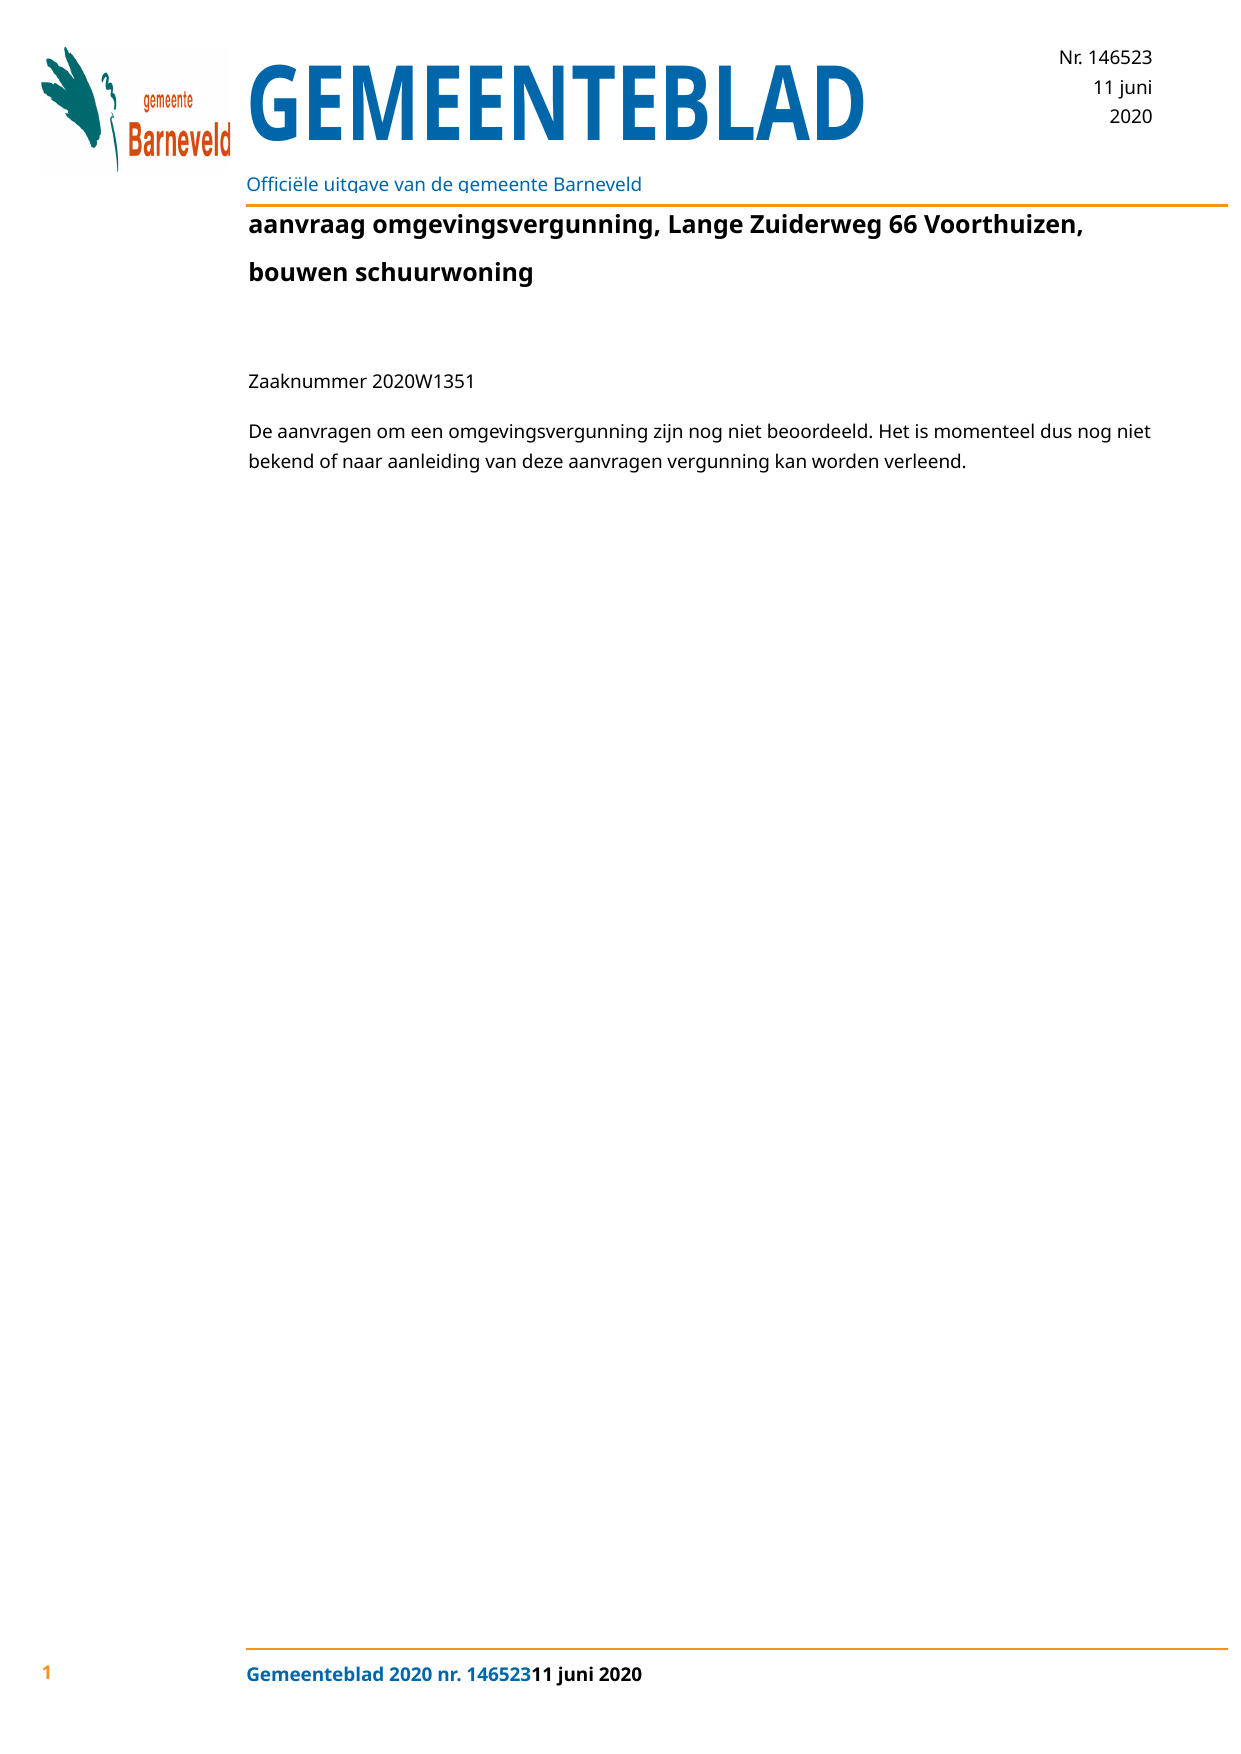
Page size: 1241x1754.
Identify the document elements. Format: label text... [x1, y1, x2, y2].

text De aanvragen om een omgevingsvergunning zijn nog niet beoordeeld. Het is momenteel dus nog niet bekend of naar aanleiding van deze aanvragen vergunning kan worden verleend. [248, 419, 1152, 474]
text aanvraag omgevingsvergunning, Lange Zuiderweg 66 Voorthuizen, bouwen schuurwoning [248, 207, 1152, 288]
picture [41, 47, 231, 172]
text Zaaknummer 2020W1351 [248, 368, 1152, 394]
